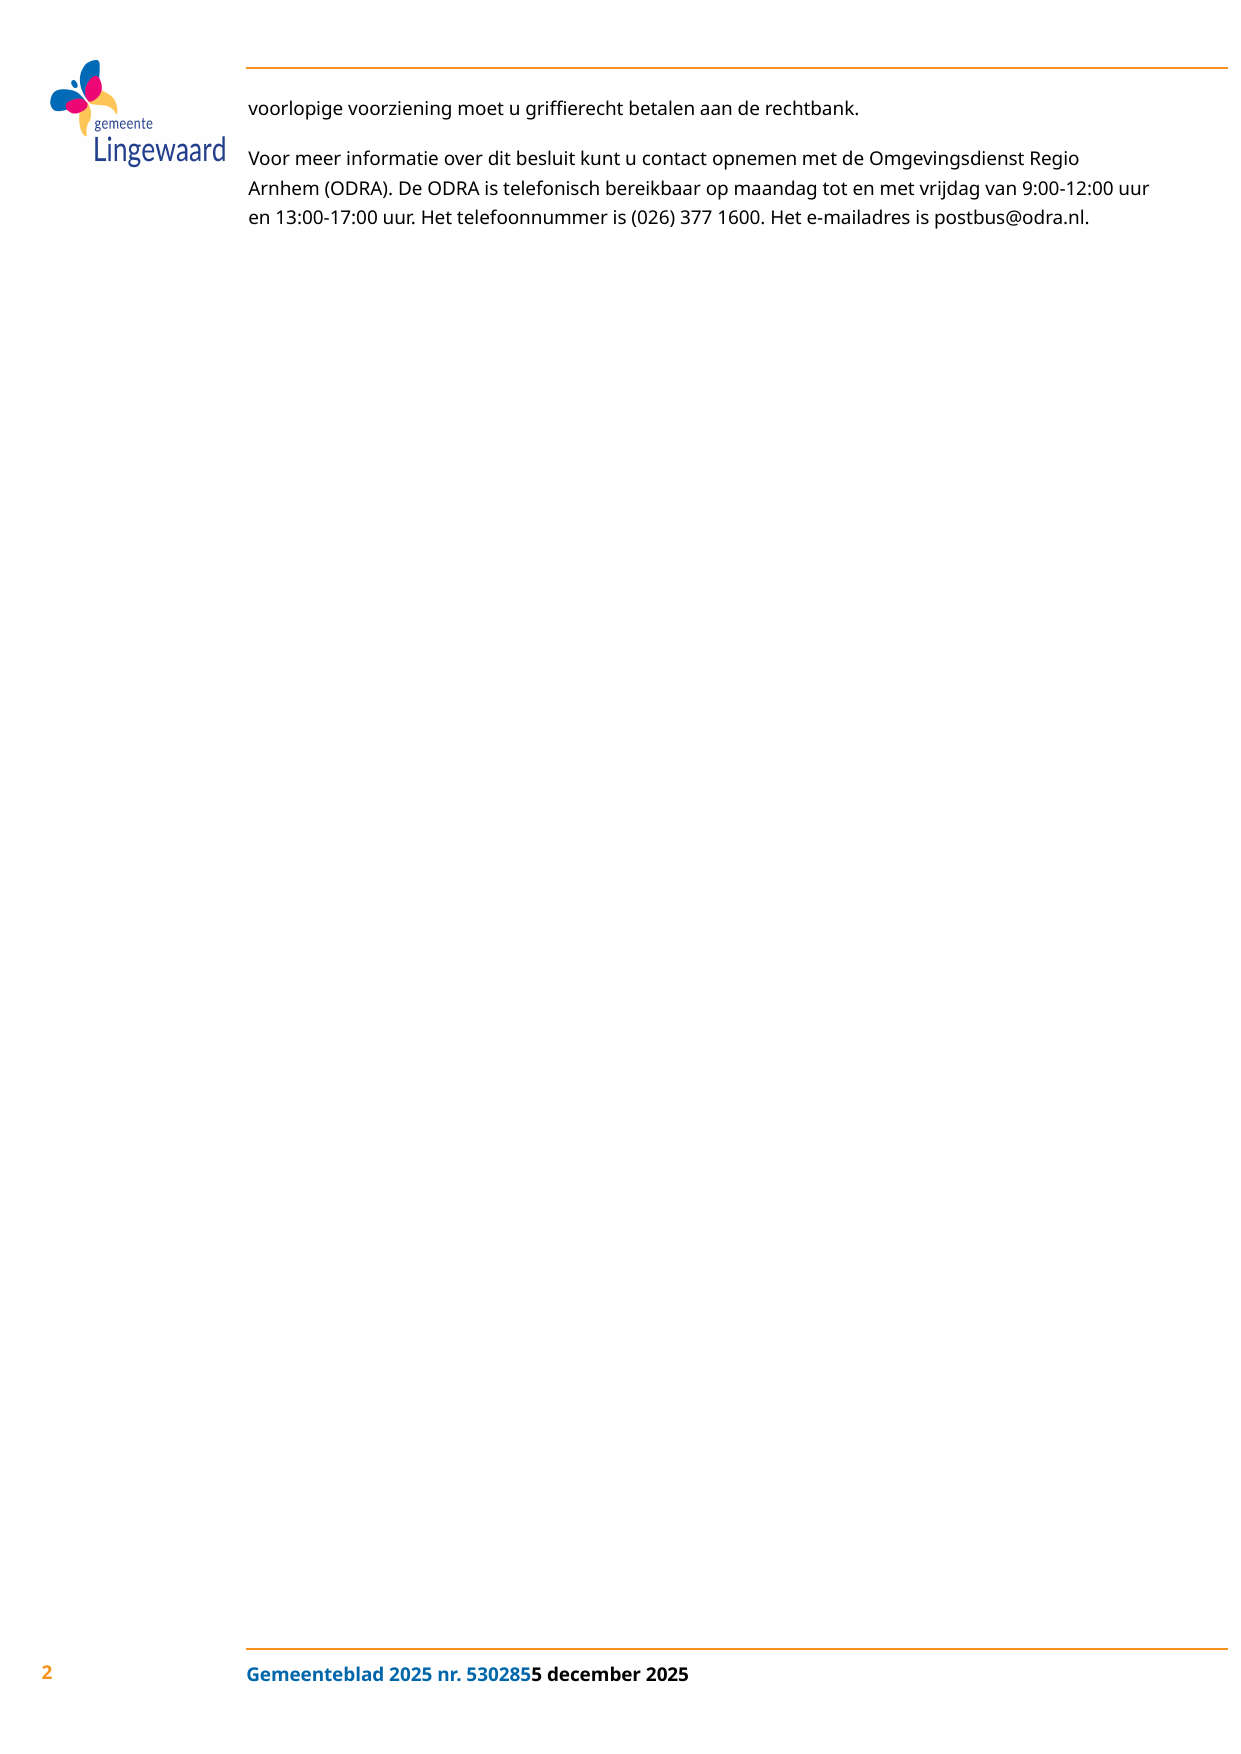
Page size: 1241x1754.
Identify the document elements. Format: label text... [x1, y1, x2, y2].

text Voor meer informatie over dit besluit kunt u contact opnemen met de Omgevingsdienst Regio Arnhem (ODRA). De ODRA is telefonisch bereikbaar op maandag tot en met vrijdag van 9:00-12:00 uur en 13:00-17:00 uur. Het telefoonnummer is (026) 377 1600. Het e-mailadres is postbus@odra.nl. [248, 145, 1152, 230]
text voorlopige voorziening moet u griffierecht betalen aan de rechtbank. [248, 95, 1152, 121]
picture [41, 47, 231, 172]
